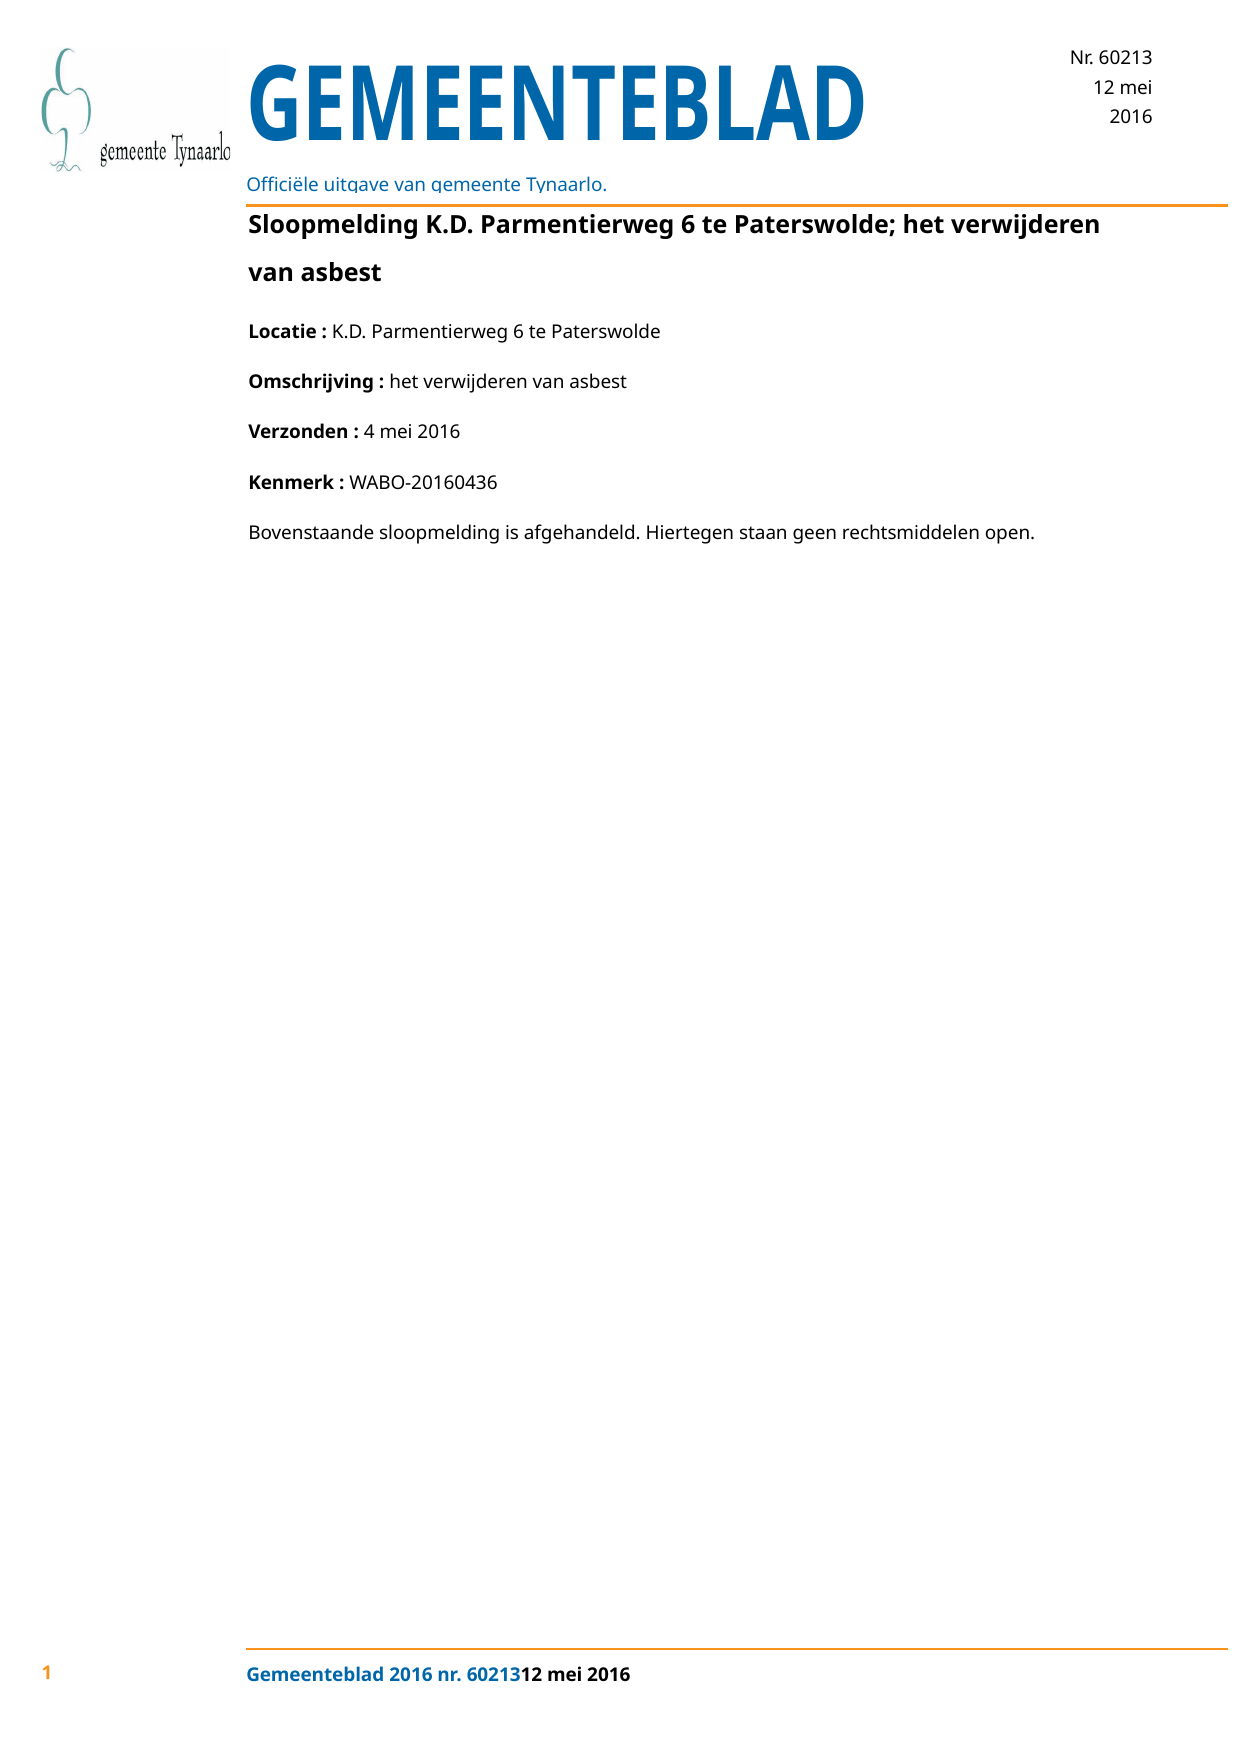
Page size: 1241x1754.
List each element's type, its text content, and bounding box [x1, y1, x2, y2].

text Omschrijving : het verwijderen van asbest [248, 368, 1152, 394]
text Locatie : K.D. Parmentierweg 6 te Paterswolde [248, 318, 1152, 344]
text Kenmerk : WABO-20160436 [248, 469, 1152, 495]
picture [41, 47, 231, 172]
text Sloopmelding K.D. Parmentierweg 6 te Paterswolde; het verwijderen van asbest [248, 207, 1152, 288]
text Verzonden : 4 mei 2016 [248, 419, 1152, 444]
text Bovenstaande sloopmelding is afgehandeld. Hiertegen staan geen rechtsmiddelen open. [248, 519, 1152, 545]
